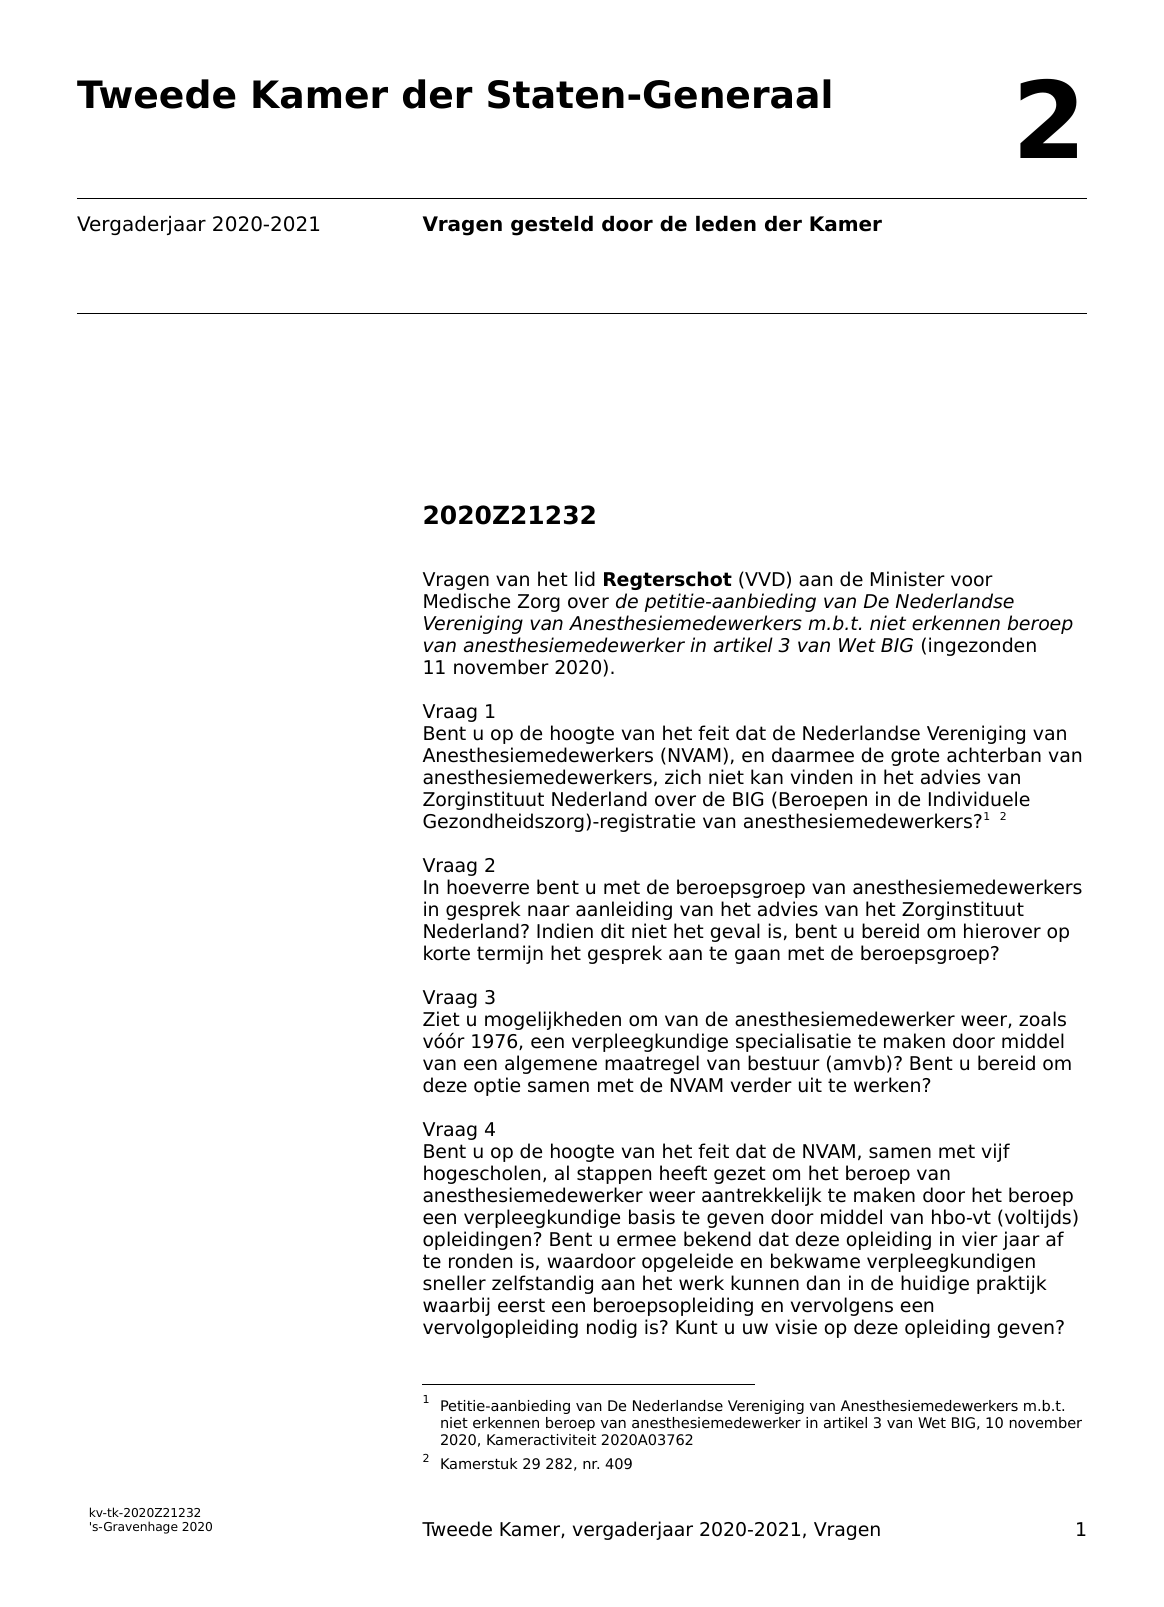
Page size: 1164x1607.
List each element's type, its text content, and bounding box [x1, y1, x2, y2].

text 2020Z21232 [422, 501, 1087, 531]
text kv-tk-2020Z21232 [88, 1506, 323, 1520]
text 's-Gravenhage 2020 [88, 1520, 323, 1534]
text Vraag 4 [422, 1119, 1087, 1141]
text Petitie-aanbieding van De Nederlandse Vereniging van Anesthesiemedewerkers m.b.t. niet erkennen beroep van anesthesiemedewerker in artikel 3 van Wet BIG, 10 november 2020, Kameractiviteit 2020A03762 [422, 1393, 1087, 1449]
text In hoeverre bent u met de beroepsgroep van anesthesiemedewerkers in gesprek naar aanleiding van het advies van het Zorginstituut Nederland? Indien dit niet het geval is, bent u bereid om hierover op korte termijn het gesprek aan te gaan met de beroepsgroep? [422, 877, 1087, 965]
table_cell Vergaderjaar 2020-2021 [77, 199, 422, 313]
text Bent u op de hoogte van het feit dat de Nederlandse Vereniging van Anesthesiemedewerkers (NVAM), en daarmee de grote achterban van anesthesiemedewerkers, zich niet kan vinden in het advies van Zorginstituut Nederland over de BIG (Beroepen in de Individuele Gezondheidszorg)-registratie van anesthesiemedewerkers? [422, 723, 1087, 833]
text Bent u op de hoogte van het feit dat de NVAM, samen met vijf hogescholen, al stappen heeft gezet om het beroep van anesthesiemedewerker weer aantrekkelijk te maken door het beroep een verpleegkundige basis te geven door middel van hbo-vt (voltijds) opleidingen? Bent u ermee bekend dat deze opleiding in vier jaar af te ronden is, waardoor opgeleide en bekwame verpleegkundigen sneller zelfstandig aan het werk kunnen dan in de huidige praktijk waarbij eerst een beroepsopleiding en vervolgens een vervolgopleiding nodig is? Kunt u uw visie op deze opleiding geven? [422, 1141, 1087, 1339]
text Vraag 1 [422, 701, 1087, 723]
table_cell Vragen gesteld door de leden der Kamer [422, 199, 1087, 313]
text Vragen van het lid Regterschot (VVD) aan de Minister voor Medische Zorg over de petitie-aanbieding van De Nederlandse Vereniging van Anesthesiemedewerkers m.b.t. niet erkennen beroep van anesthesiemedewerker in artikel 3 van Wet BIG (ingezonden 11 november 2020). [422, 569, 1087, 679]
text Vraag 3 [422, 987, 1087, 1009]
table_header Tweede Kamer der Staten-Generaal [77, 59, 886, 198]
table_header 2 [886, 59, 1087, 198]
text Kamerstuk 29 282, nr. 409 [422, 1452, 1087, 1474]
text Vraag 2 [422, 855, 1087, 877]
text Ziet u mogelijkheden om van de anesthesiemedewerker weer, zoals vóór 1976, een verpleegkundige specialisatie te maken door middel van een algemene maatregel van bestuur (amvb)? Bent u bereid om deze optie samen met de NVAM verder uit te werken? [422, 1009, 1087, 1097]
